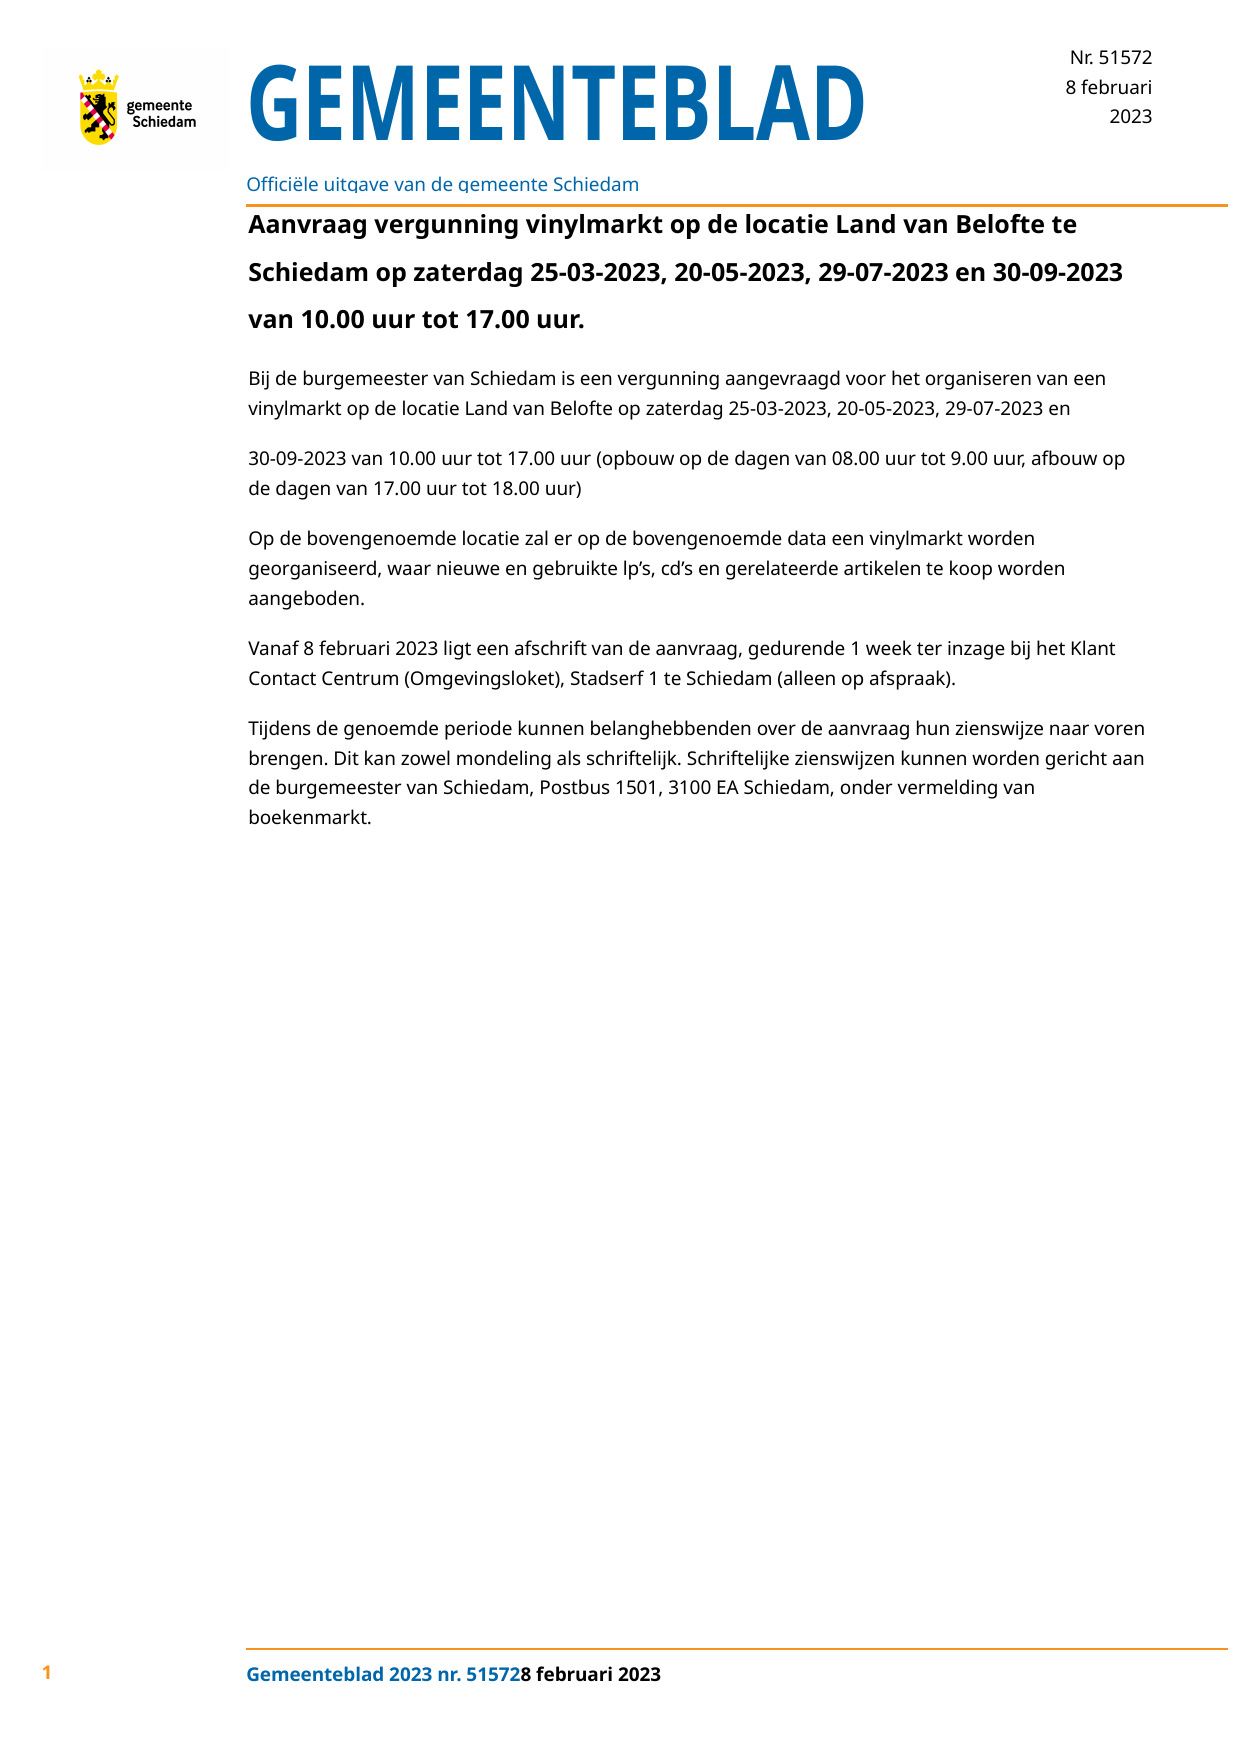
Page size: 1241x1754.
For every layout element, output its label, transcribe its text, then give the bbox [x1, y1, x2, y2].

text 30-09-2023 van 10.00 uur tot 17.00 uur (opbouw op de dagen van 08.00 uur tot 9.00 uur, afbouw op de dagen van 17.00 uur tot 18.00 uur) [248, 446, 1152, 501]
picture [41, 47, 231, 172]
text Bij de burgemeester van Schiedam is een vergunning aangevraagd voor het organiseren van een vinylmarkt op de locatie Land van Belofte op zaterdag 25-03-2023, 20-05-2023, 29-07-2023 en [248, 366, 1152, 421]
text Vanaf 8 februari 2023 ligt een afschrift van de aanvraag, gedurende 1 week ter inzage bij het Klant Contact Centrum (Omgevingsloket), Stadserf 1 te Schiedam (alleen op afspraak). [248, 635, 1152, 690]
text Op de bovengenoemde locatie zal er op de bovengenoemde data een vinylmarkt worden georganiseerd, waar nieuwe en gebruikte lp’s, cd’s en gerelateerde artikelen te koop worden aangeboden. [248, 526, 1152, 610]
text Tijdens de genoemde periode kunnen belanghebbenden over de aanvraag hun zienswijze naar voren brengen. Dit kan zowel mondeling als schriftelijk. Schriftelijke zienswijzen kunnen worden gericht aan de burgemeester van Schiedam, Postbus 1501, 3100 EA Schiedam, onder vermelding van boekenmarkt. [248, 715, 1152, 829]
text Aanvraag vergunning vinylmarkt op de locatie Land van Belofte te Schiedam op zaterdag 25-03-2023, 20-05-2023, 29-07-2023 en 30-09-2023 van 10.00 uur tot 17.00 uur. [248, 207, 1152, 336]
